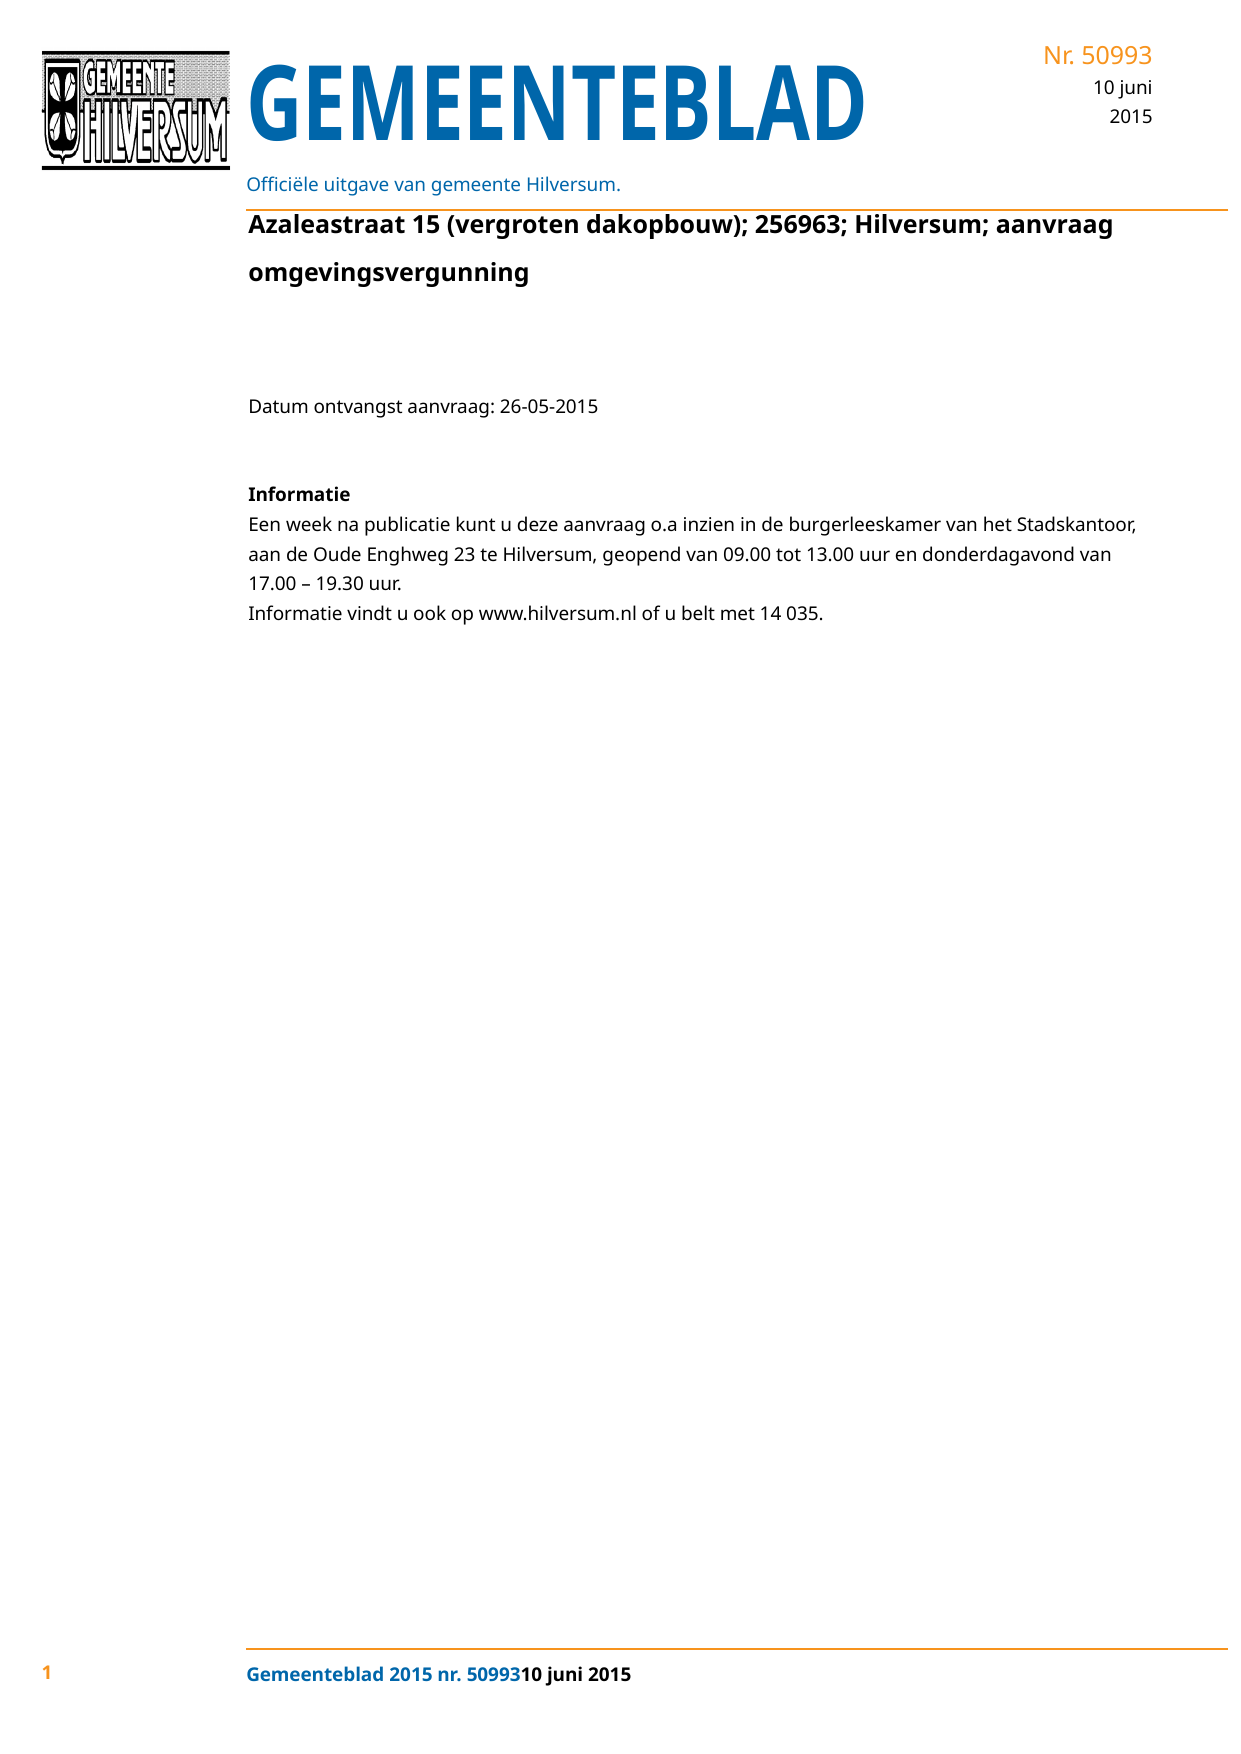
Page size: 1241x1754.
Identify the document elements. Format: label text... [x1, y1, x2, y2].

text Informatie [248, 482, 1152, 507]
text Een week na publicatie kunt u deze aanvraag o.a inzien in de burgerleeskamer van het Stadskantoor, [248, 511, 1152, 537]
text aan de Oude Enghweg 23 te Hilversum, geopend van 09.00 tot 13.00 uur en donderdagavond van 17.00 – 19.30 uur. [248, 541, 1152, 596]
picture [41, 47, 231, 172]
text Datum ontvangst aanvraag: 26-05-2015 [248, 393, 1152, 419]
text Azaleastraat 15 (vergroten dakopbouw); 256963; Hilversum; aanvraag omgevingsvergunning [248, 211, 1152, 288]
text Informatie vindt u ook op www.hilversum.nl of u belt met 14 035. [248, 600, 1152, 626]
